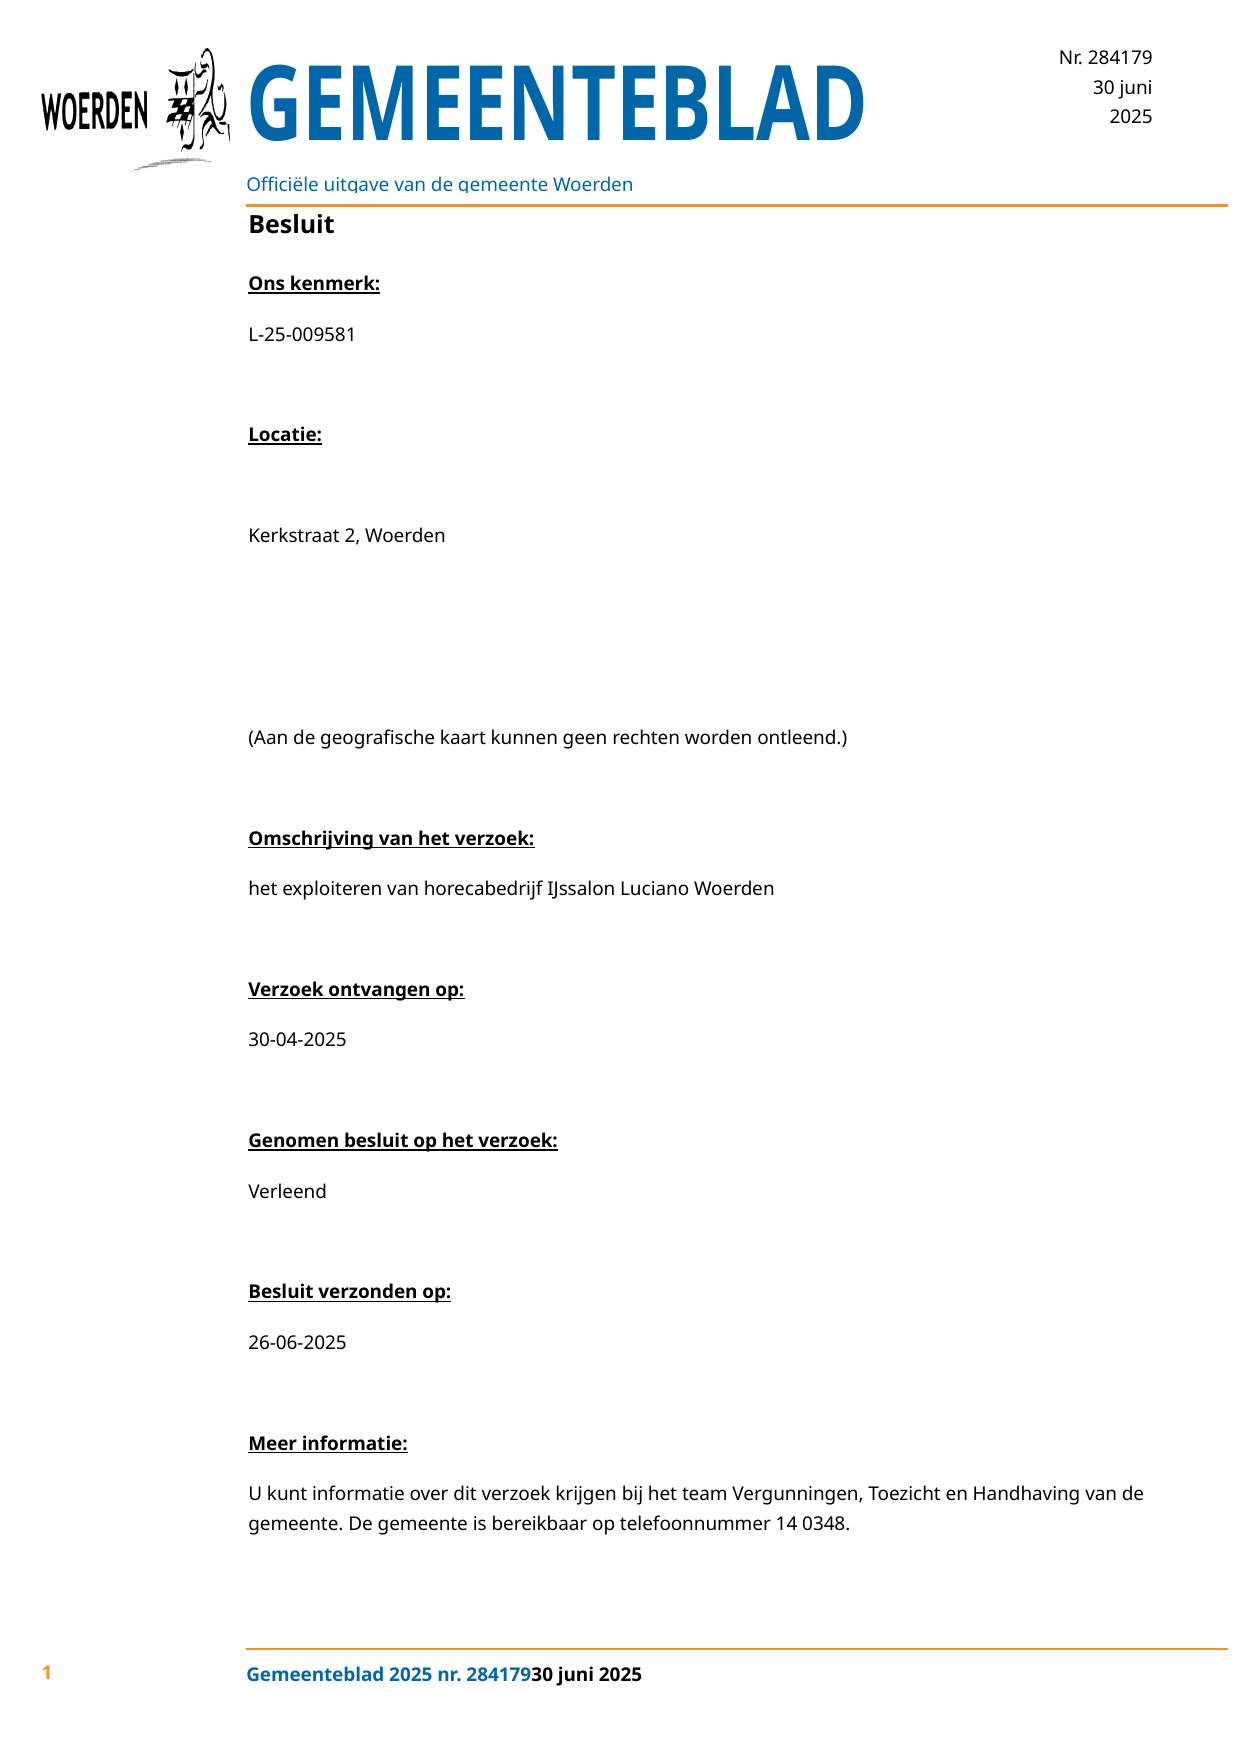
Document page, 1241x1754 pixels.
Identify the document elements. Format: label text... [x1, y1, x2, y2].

text Locatie: [248, 422, 1152, 447]
text Kerkstraat 2, Woerden [248, 522, 1152, 548]
text Verzoek ontvangen op: [248, 976, 1152, 1002]
text Meer informatie: [248, 1430, 1152, 1456]
picture [41, 47, 231, 172]
text Ons kenmerk: [248, 270, 1152, 296]
text Besluit [248, 207, 1152, 241]
text Besluit verzonden op: [248, 1279, 1152, 1304]
text L-25-009581 [248, 321, 1152, 346]
text 30-04-2025 [248, 1027, 1152, 1052]
text het exploiteren van horecabedrijf IJssalon Luciano Woerden [248, 875, 1152, 901]
text 26-06-2025 [248, 1329, 1152, 1355]
text Genomen besluit op het verzoek: [248, 1127, 1152, 1153]
text Verleend [248, 1178, 1152, 1203]
text U kunt informatie over dit verzoek krijgen bij het team Vergunningen, Toezicht en Handhaving van de gemeente. De gemeente is bereikbaar op telefoonnummer 14 0348. [248, 1480, 1152, 1536]
text Omschrijving van het verzoek: [248, 825, 1152, 851]
text (Aan de geografische kaart kunnen geen rechten worden ontleend.) [248, 724, 1152, 750]
